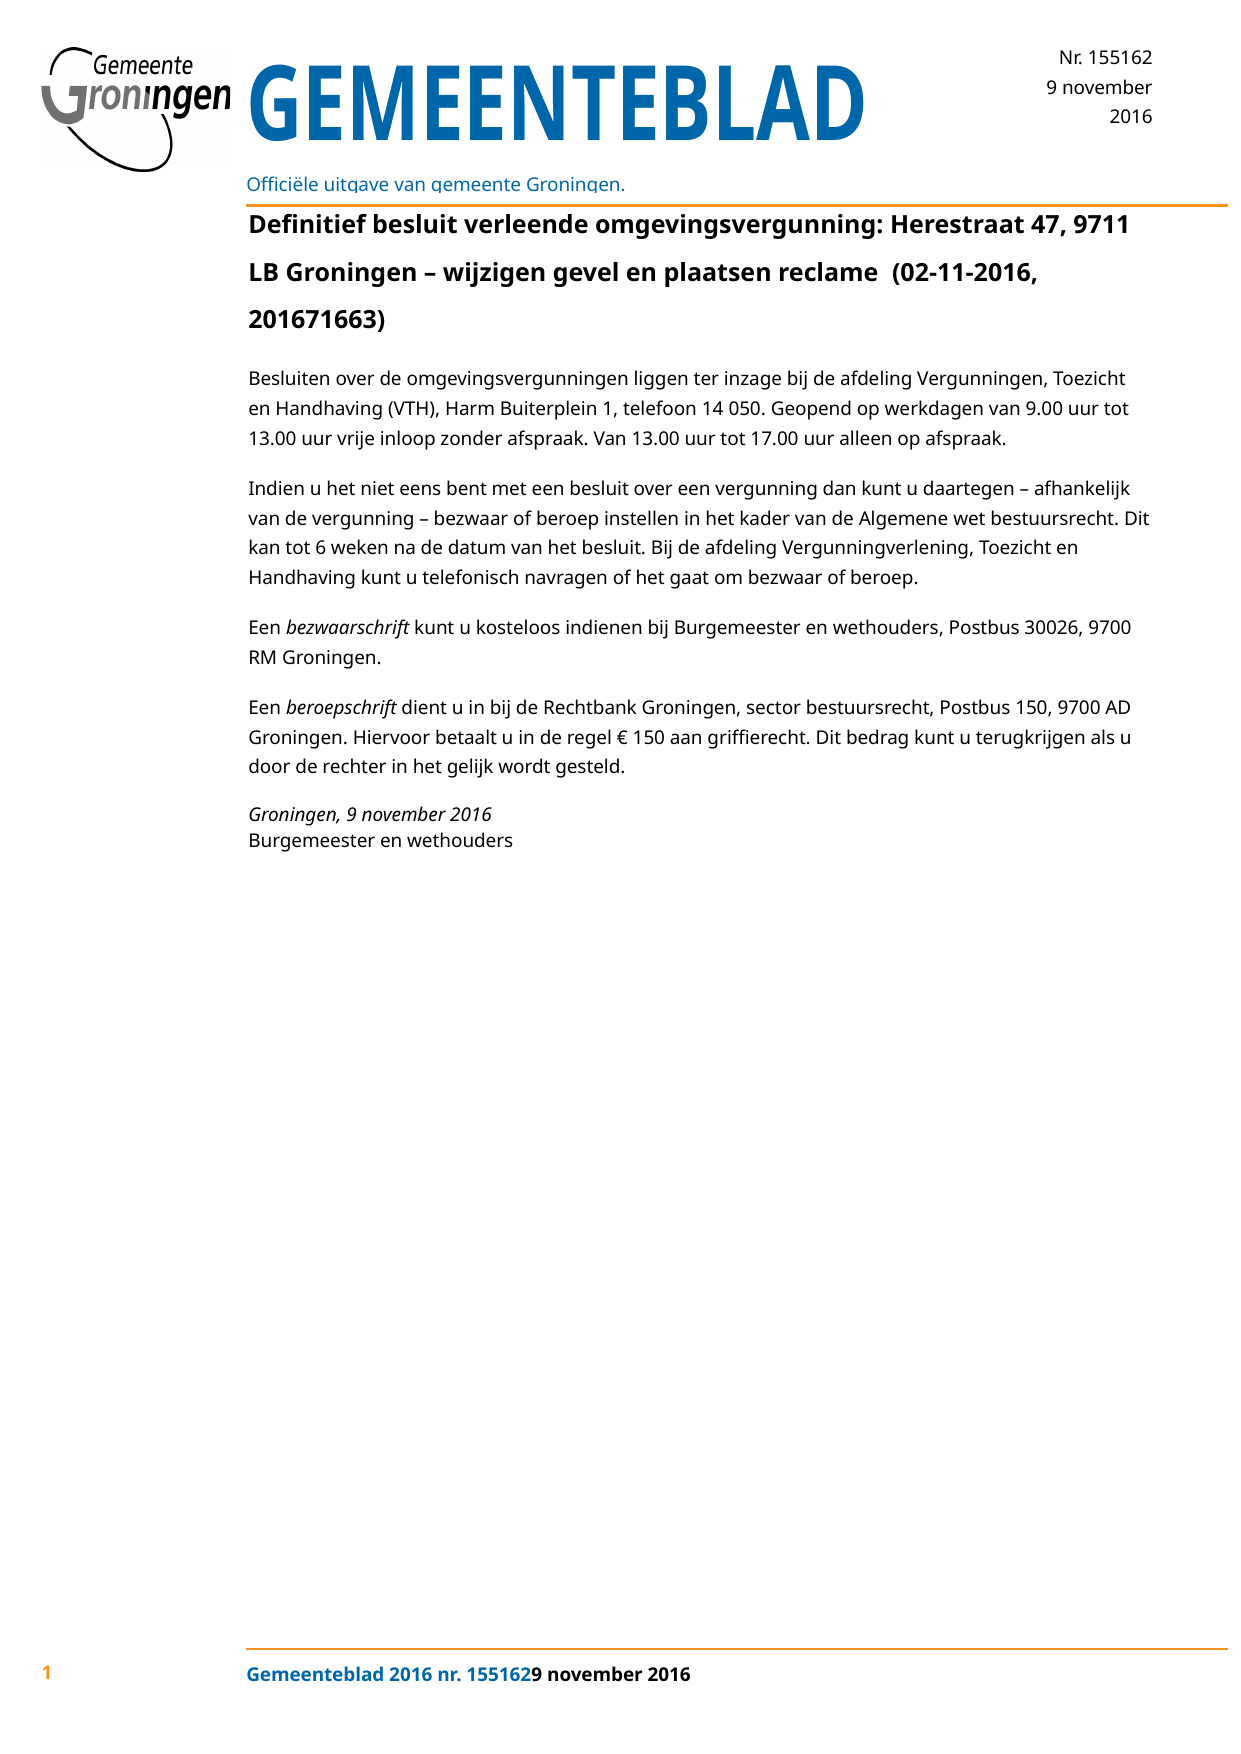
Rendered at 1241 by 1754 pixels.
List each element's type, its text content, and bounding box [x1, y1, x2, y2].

picture [41, 47, 231, 172]
text Besluiten over de omgevingsvergunningen liggen ter inzage bij de afdeling Vergunningen, Toezicht en Handhaving (VTH), Harm Buiterplein 1, telefoon 14 050. Geopend op werkdagen van 9.00 uur tot 13.00 uur vrije inloop zonder afspraak. Van 13.00 uur tot 17.00 uur alleen op afspraak. [248, 366, 1152, 450]
text Groningen, 9 november 2016 [248, 801, 1152, 827]
text Burgemeester en wethouders [248, 827, 1152, 853]
text Indien u het niet eens bent met een besluit over een vergunning dan kunt u daartegen – afhankelijk van de vergunning – bezwaar of beroep instellen in het kader van de Algemene wet bestuursrecht. Dit kan tot 6 weken na de datum van het besluit. Bij de afdeling Vergunningverlening, Toezicht en Handhaving kunt u telefonisch navragen of het gaat om bezwaar of beroep. [248, 475, 1152, 589]
text Definitief besluit verleende omgevingsvergunning: Herestraat 47, 9711 LB Groningen – wijzigen gevel en plaatsen reclame (02-11-2016, 201671663) [248, 207, 1152, 336]
text Een bezwaarschrift kunt u kosteloos indienen bij Burgemeester en wethouders, Postbus 30026, 9700 RM Groningen. [248, 614, 1152, 669]
text Een beroepschrift dient u in bij de Rechtbank Groningen, sector bestuursrecht, Postbus 150, 9700 AD Groningen. Hiervoor betaalt u in de regel € 150 aan griffierecht. Dit bedrag kunt u terugkrijgen als u door de rechter in het gelijk wordt gesteld. [248, 694, 1152, 779]
